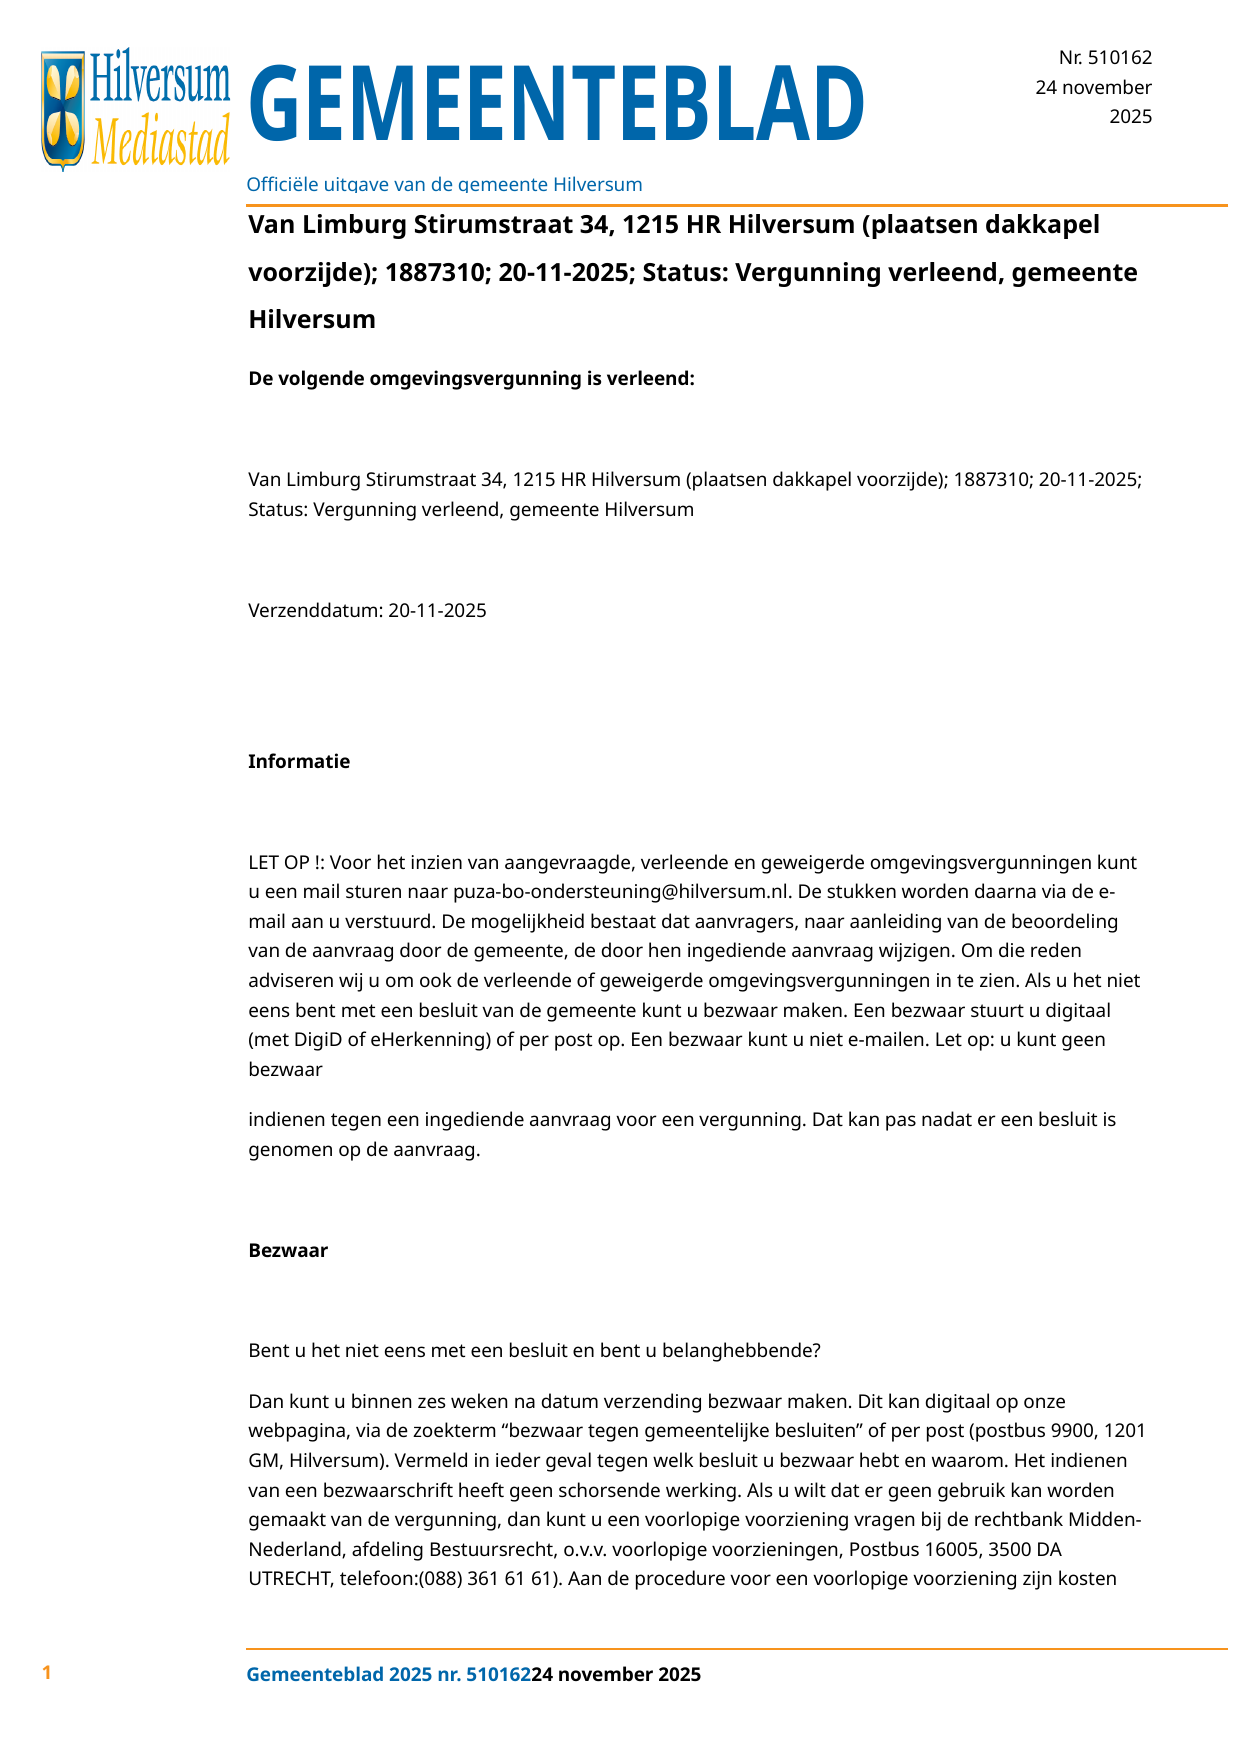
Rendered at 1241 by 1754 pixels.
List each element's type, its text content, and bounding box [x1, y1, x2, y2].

text Informatie [248, 748, 1152, 774]
text Bent u het niet eens met een besluit en bent u belanghebbende? [248, 1338, 1152, 1363]
text LET OP !: Voor het inzien van aangevraagde, verleende en geweigerde omgevingsvergunningen kunt u een mail sturen naar puza-bo-ondersteuning@hilversum.nl. De stukken worden daarna via de e-mail aan u verstuurd. De mogelijkheid bestaat dat aanvragers, naar aanleiding van de beoordeling van de aanvraag door de gemeente, de door hen ingediende aanvraag wijzigen. Om die reden adviseren wij u om ook de verleende of geweigerde omgevingsvergunningen in te zien. Als u het niet eens bent met een besluit van de gemeente kunt u bezwaar maken. Een bezwaar stuurt u digitaal (met DigiD of eHerkenning) of per post op. Een bezwaar kunt u niet e-mailen. Let op: u kunt geen bezwaar [248, 849, 1152, 1082]
text Bezwaar [248, 1237, 1152, 1262]
text Van Limburg Stirumstraat 34, 1215 HR Hilversum (plaatsen dakkapel voorzijde); 1887310; 20-11-2025; Status: Vergunning verleend, gemeente Hilversum [248, 466, 1152, 522]
text indienen tegen een ingediende aanvraag voor een vergunning. Dat kan pas nadat er een besluit is genomen op de aanvraag. [248, 1106, 1152, 1162]
text Dan kunt u binnen zes weken na datum verzending bezwaar maken. Dit kan digitaal op onze webpagina, via de zoekterm “bezwaar tegen gemeentelijke besluiten” of per post (postbus 9900, 1201 GM, Hilversum). Vermeld in ieder geval tegen welk besluit u bezwaar hebt en waarom. Het indienen van een bezwaarschrift heeft geen schorsende werking. Als u wilt dat er geen gebruik kan worden gemaakt van de vergunning, dan kunt u een voorlopige voorziening vragen bij de rechtbank Midden-Nederland, afdeling Bestuursrecht, o.v.v. voorlopige voorzieningen, Postbus 16005, 3500 DA UTRECHT, telefoon:(088) 361 61 61). Aan de procedure voor een voorlopige voorziening zijn kosten [248, 1388, 1152, 1591]
text De volgende omgevingsvergunning is verleend: [248, 366, 1152, 391]
text Van Limburg Stirumstraat 34, 1215 HR Hilversum (plaatsen dakkapel voorzijde); 1887310; 20-11-2025; Status: Vergunning verleend, gemeente Hilversum [248, 207, 1152, 336]
text Verzenddatum: 20-11-2025 [248, 597, 1152, 622]
picture [41, 47, 231, 172]
